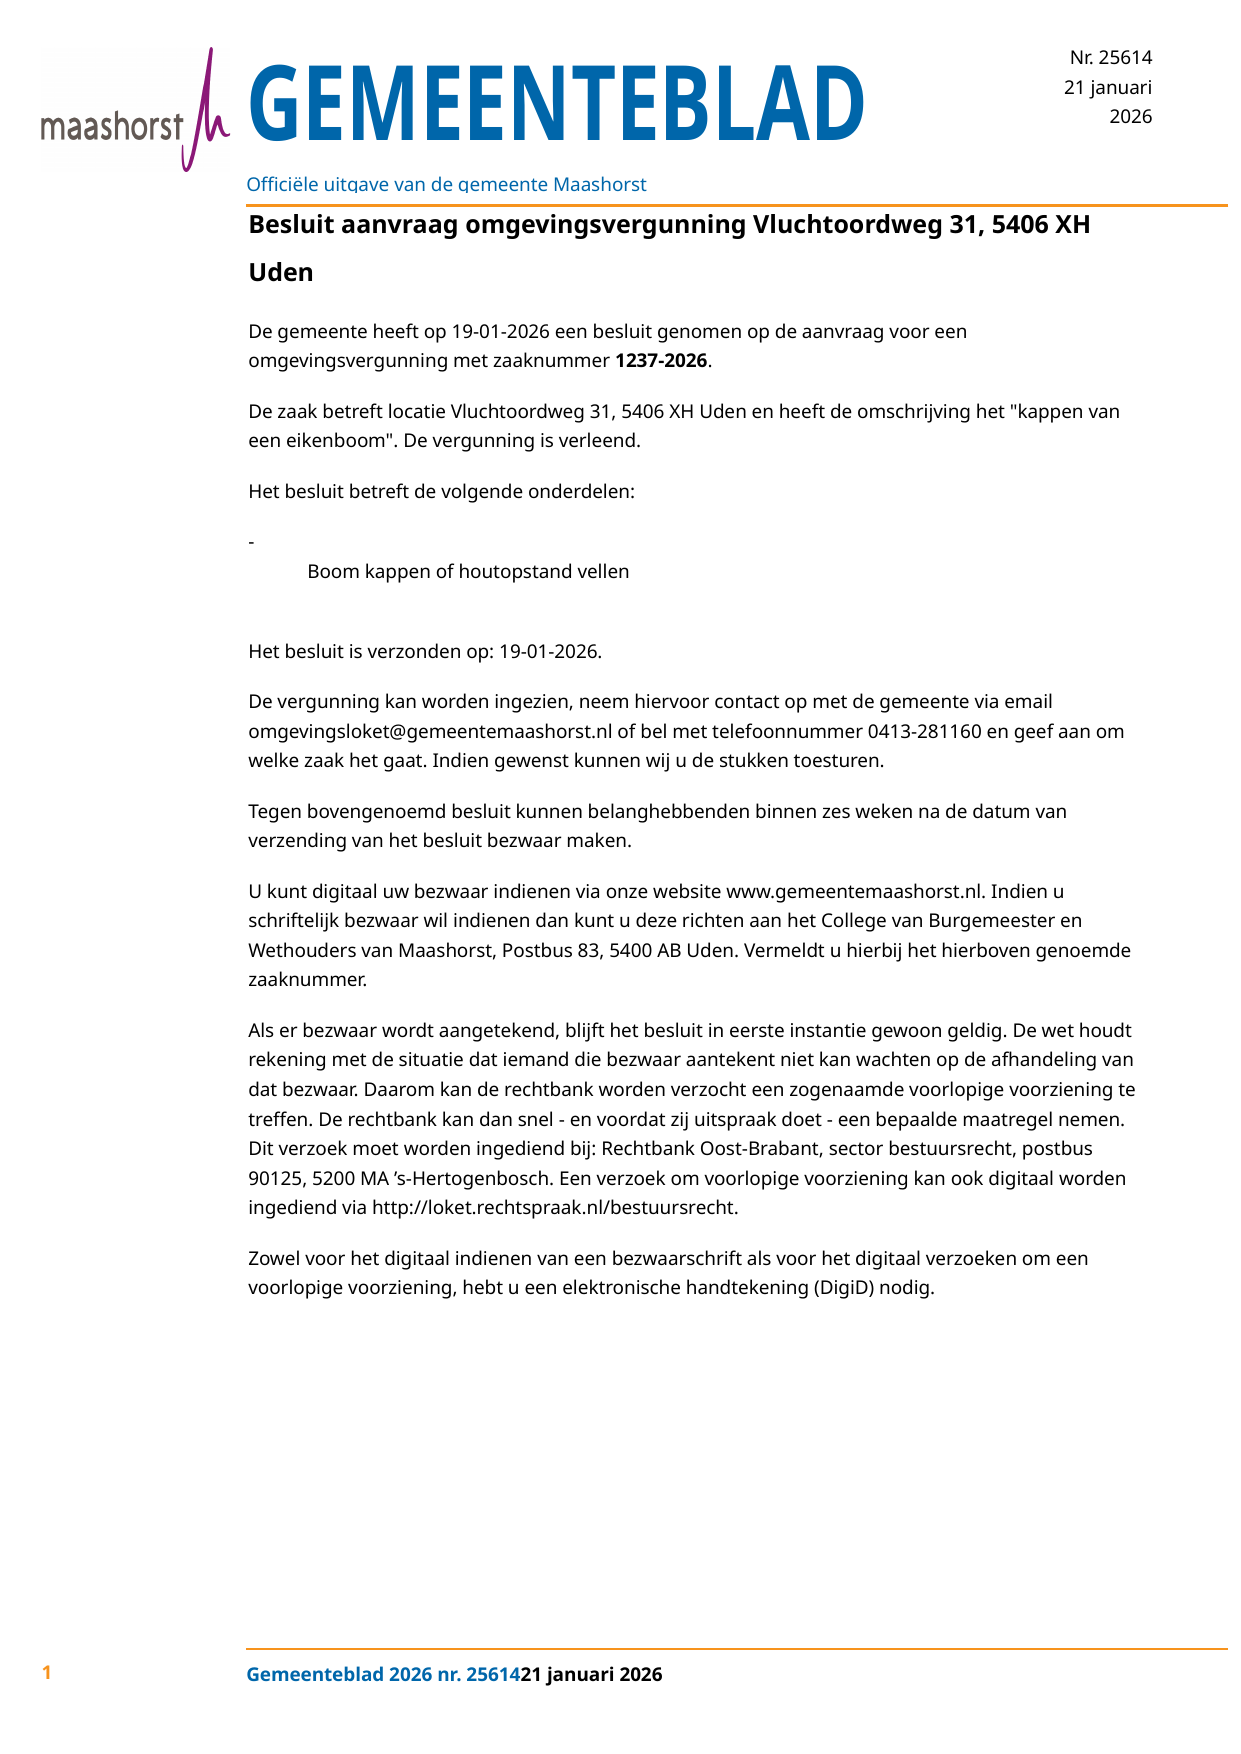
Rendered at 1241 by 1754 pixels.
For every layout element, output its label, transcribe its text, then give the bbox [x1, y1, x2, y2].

text Als er bezwaar wordt aangetekend, blijft het besluit in eerste instantie gewoon geldig. De wet houdt rekening met de situatie dat iemand die bezwaar aantekent niet kan wachten op de afhandeling van dat bezwaar. Daarom kan de rechtbank worden verzocht een zogenaamde voorlopige voorziening te treffen. De rechtbank kan dan snel - en voordat zij uitspraak doet - een bepaalde maatregel nemen. Dit verzoek moet worden ingediend bij: Rechtbank Oost-Brabant, sector bestuursrecht, postbus 90125, 5200 MA ’s-Hertogenbosch. Een verzoek om voorlopige voorziening kan ook digitaal worden ingediend via http://loket.rechtspraak.nl/bestuursrecht. [248, 1017, 1152, 1220]
text Tegen bovengenoemd besluit kunnen belanghebbenden binnen zes weken na de datum van verzending van het besluit bezwaar maken. [248, 798, 1152, 853]
text De vergunning kan worden ingezien, neem hiervoor contact op met de gemeente via email omgevingsloket@gemeentemaashorst.nl of bel met telefoonnummer 0413-281160 en geef aan om welke zaak het gaat. Indien gewenst kunnen wij u de stukken toesturen. [248, 688, 1152, 773]
text De zaak betreft locatie Vluchtoordweg 31, 5406 XH Uden en heeft de omschrijving het "kappen van een eikenboom". De vergunning is verleend. [248, 398, 1152, 453]
text Het besluit betreft de volgende onderdelen: [248, 478, 1152, 504]
text De gemeente heeft op 19-01-2026 een besluit genomen op de aanvraag voor een omgevingsvergunning met zaaknummer 1237-2026. [248, 318, 1152, 373]
text Zowel voor het digitaal indienen van een bezwaarschrift als voor het digitaal verzoeken om een voorlopige voorziening, hebt u een elektronische handtekening (DigiD) nodig. [248, 1245, 1152, 1300]
list Boom kappen of houtopstand vellen [248, 558, 1152, 584]
text U kunt digitaal uw bezwaar indienen via onze website www.gemeentemaashorst.nl. Indien u schriftelijk bezwaar wil indienen dan kunt u deze richten aan het College van Burgemeester en Wethouders van Maashorst, Postbus 83, 5400 AB Uden. Vermeldt u hierbij het hierboven genoemde zaaknummer. [248, 878, 1152, 992]
text Het besluit is verzonden op: 19-01-2026. [248, 638, 1152, 664]
picture [41, 47, 231, 172]
text Besluit aanvraag omgevingsvergunning Vluchtoordweg 31, 5406 XH Uden [248, 207, 1152, 288]
